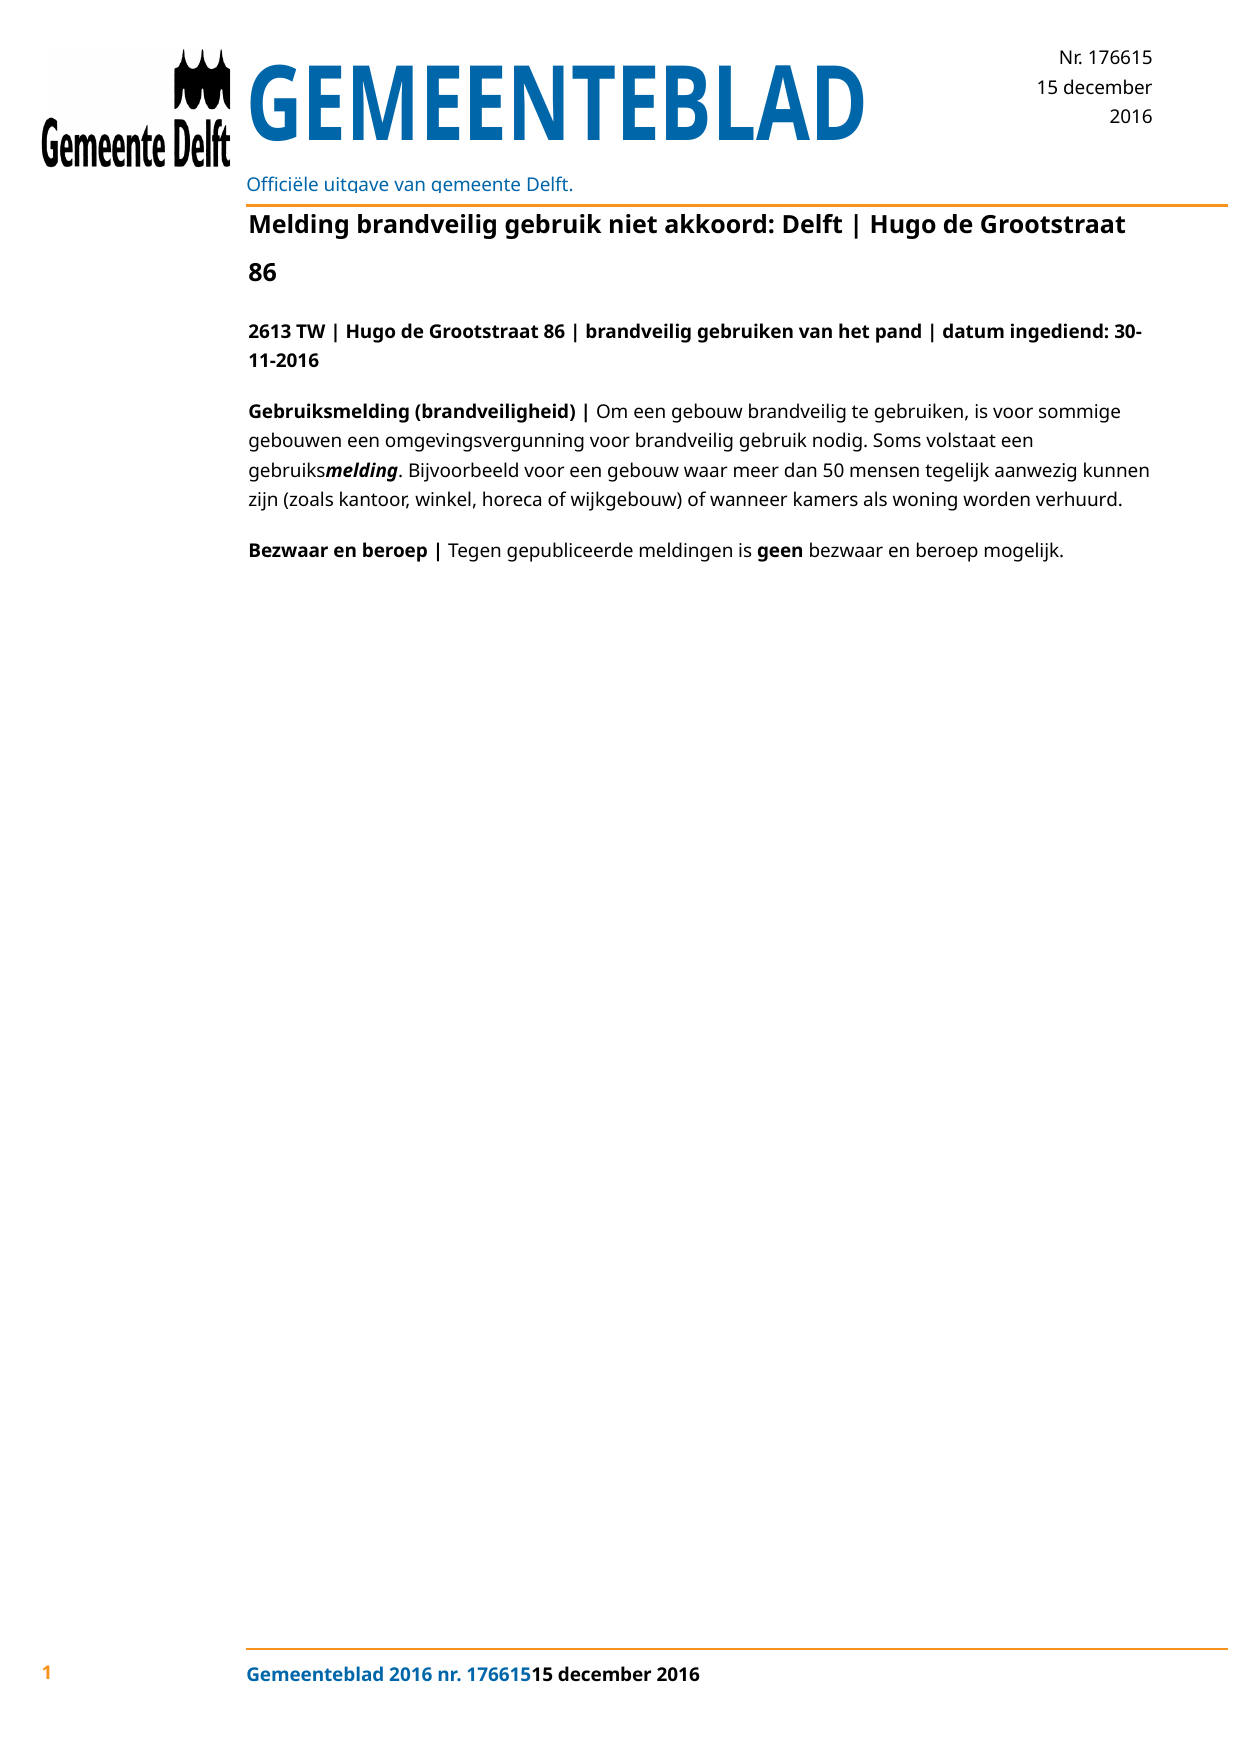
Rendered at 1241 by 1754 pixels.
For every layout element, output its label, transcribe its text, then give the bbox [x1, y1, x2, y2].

picture [41, 47, 231, 172]
text Bezwaar en beroep | Tegen gepubliceerde meldingen is geen bezwaar en beroep mogelijk. [248, 537, 1152, 563]
text Melding brandveilig gebruik niet akkoord: Delft | Hugo de Grootstraat 86 [248, 207, 1152, 288]
text Gebruiksmelding (brandveiligheid) | Om een gebouw brandveilig te gebruiken, is voor sommige gebouwen een omgevingsvergunning voor brandveilig gebruik nodig. Soms volstaat een gebruiksmelding. Bijvoorbeeld voor een gebouw waar meer dan 50 mensen tegelijk aanwezig kunnen zijn (zoals kantoor, winkel, horeca of wijkgebouw) of wanneer kamers als woning worden verhuurd. [248, 398, 1152, 512]
text 2613 TW | Hugo de Grootstraat 86 | brandveilig gebruiken van het pand | datum ingediend: 30-11-2016 [248, 318, 1152, 373]
